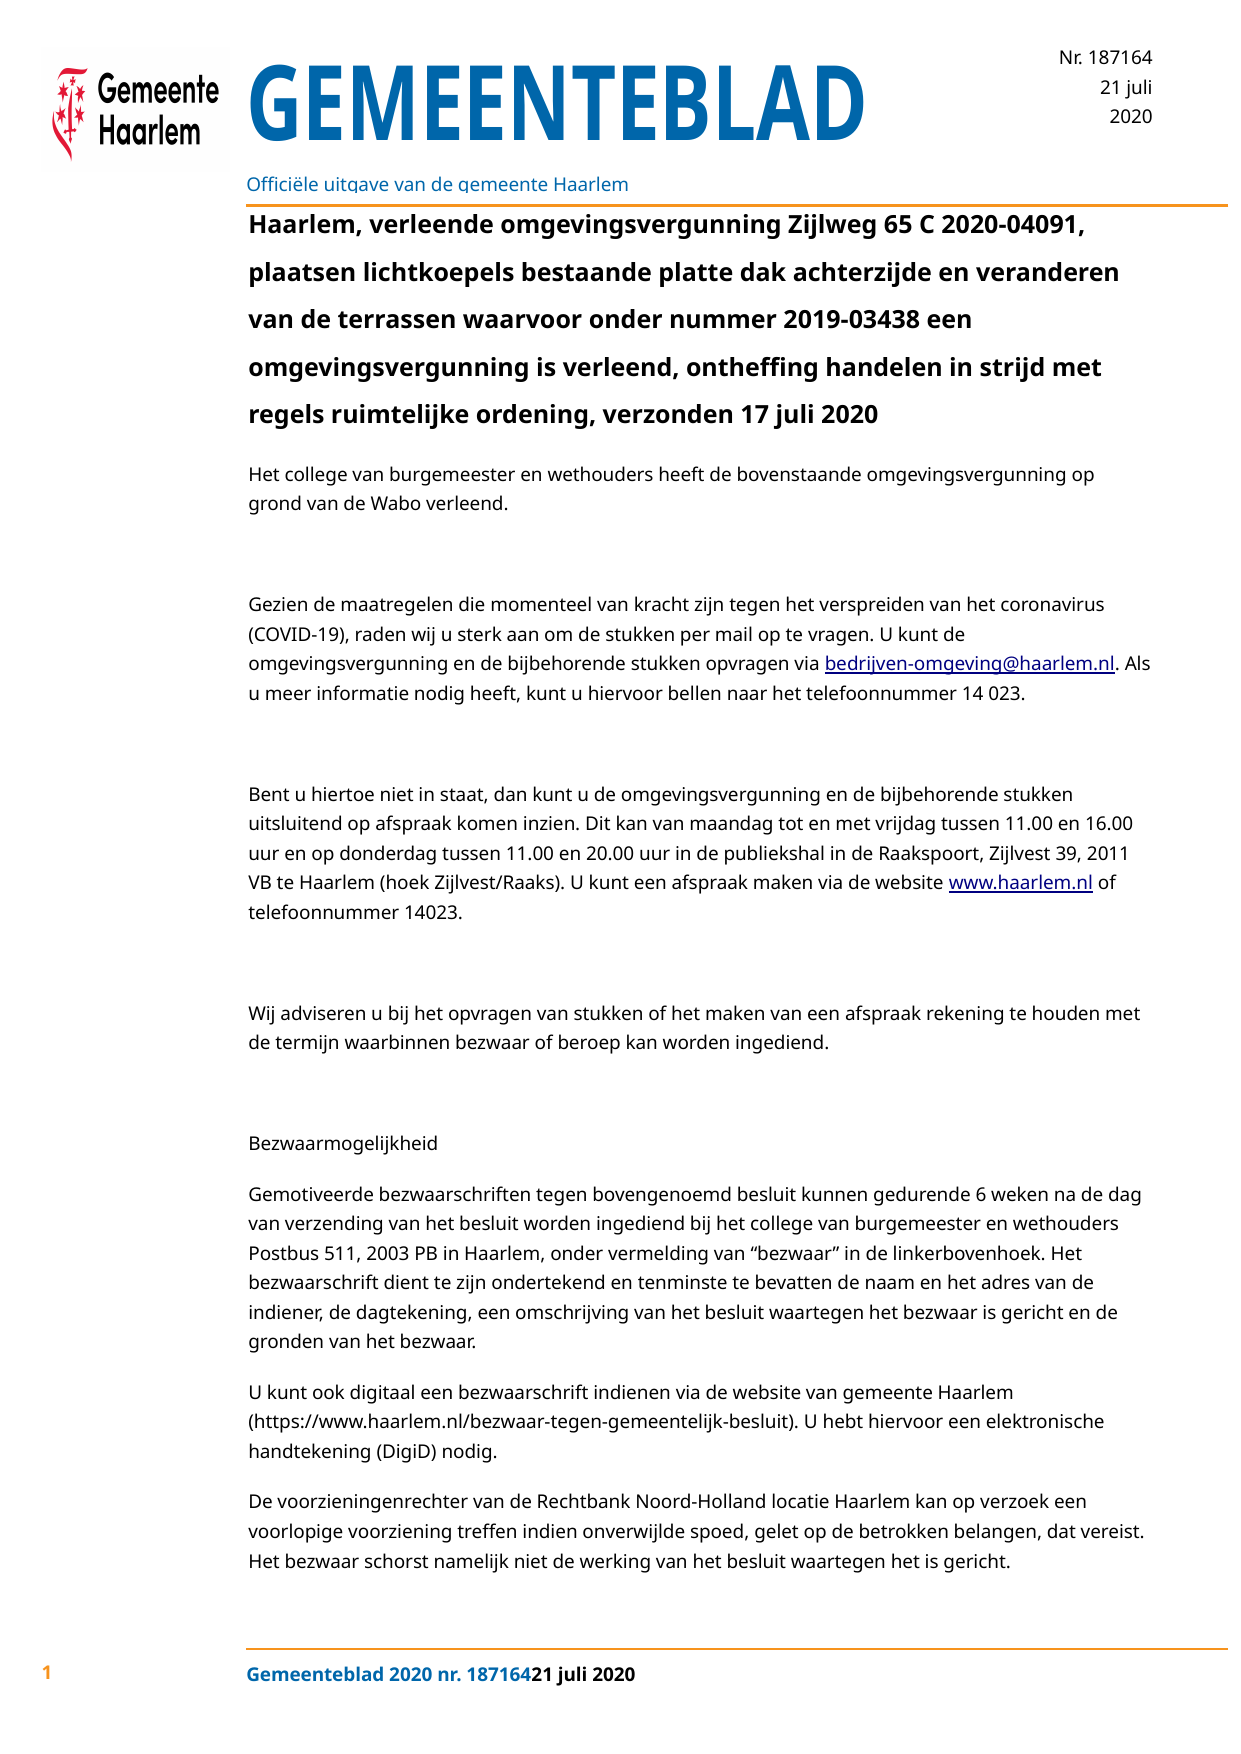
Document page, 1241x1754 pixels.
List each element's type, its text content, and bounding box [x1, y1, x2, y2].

text U kunt ook digitaal een bezwaarschrift indienen via de website van gemeente Haarlem (https://www.haarlem.nl/bezwaar-tegen-gemeentelijk-besluit). U hebt hiervoor een elektronische handtekening (DigiD) nodig. [248, 1379, 1152, 1464]
text Gemotiveerde bezwaarschriften tegen bovengenoemd besluit kunnen gedurende 6 weken na de dag van verzending van het besluit worden ingediend bij het college van burgemeester en wethouders Postbus 511, 2003 PB in Haarlem, onder vermelding van “bezwaar” in de linkerbovenhoek. Het bezwaarschrift dient te zijn ondertekend en tenminste te bevatten de naam en het adres van de indiener, de dagtekening, een omschrijving van het besluit waartegen het bezwaar is gericht en de gronden van het bezwaar. [248, 1181, 1152, 1354]
text Gezien de maatregelen die momenteel van kracht zijn tegen het verspreiden van het coronavirus (COVID-19), raden wij u sterk aan om de stukken per mail op te vragen. U kunt de omgevingsvergunning en de bijbehorende stukken opvragen via bedrijven-omgeving@haarlem.nl. Als u meer informatie nodig heeft, kunt u hiervoor bellen naar het telefoonnummer 14 023. [248, 591, 1152, 706]
picture [41, 47, 231, 172]
text Bent u hiertoe niet in staat, dan kunt u de omgevingsvergunning en de bijbehorende stukken uitsluitend op afspraak komen inzien. Dit kan van maandag tot en met vrijdag tussen 11.00 en 16.00 uur en op donderdag tussen 11.00 en 20.00 uur in de publiekshal in de Raakspoort, Zijlvest 39, 2011 VB te Haarlem (hoek Zijlvest/Raaks). U kunt een afspraak maken via de website www.haarlem.nl of telefoonnummer 14023. [248, 781, 1152, 925]
text De voorzieningenrechter van de Rechtbank Noord-Holland locatie Haarlem kan op verzoek een voorlopige voorziening treffen indien onverwijlde spoed, gelet op de betrokken belangen, dat vereist. Het bezwaar schorst namelijk niet de werking van het besluit waartegen het is gericht. [248, 1489, 1152, 1573]
text Bezwaarmogelijkheid [248, 1130, 1152, 1156]
text Het college van burgemeester en wethouders heeft de bovenstaande omgevingsvergunning op grond van de Wabo verleend. [248, 461, 1152, 516]
text Haarlem, verleende omgevingsvergunning Zijlweg 65 C 2020-04091, plaatsen lichtkoepels bestaande platte dak achterzijde en veranderen van de terrassen waarvoor onder nummer 2019-03438 een omgevingsvergunning is verleend, ontheffing handelen in strijd met regels ruimtelijke ordening, verzonden 17 juli 2020 [248, 207, 1152, 431]
text Wij adviseren u bij het opvragen van stukken of het maken van een afspraak rekening te houden met de termijn waarbinnen bezwaar of beroep kan worden ingediend. [248, 1000, 1152, 1055]
